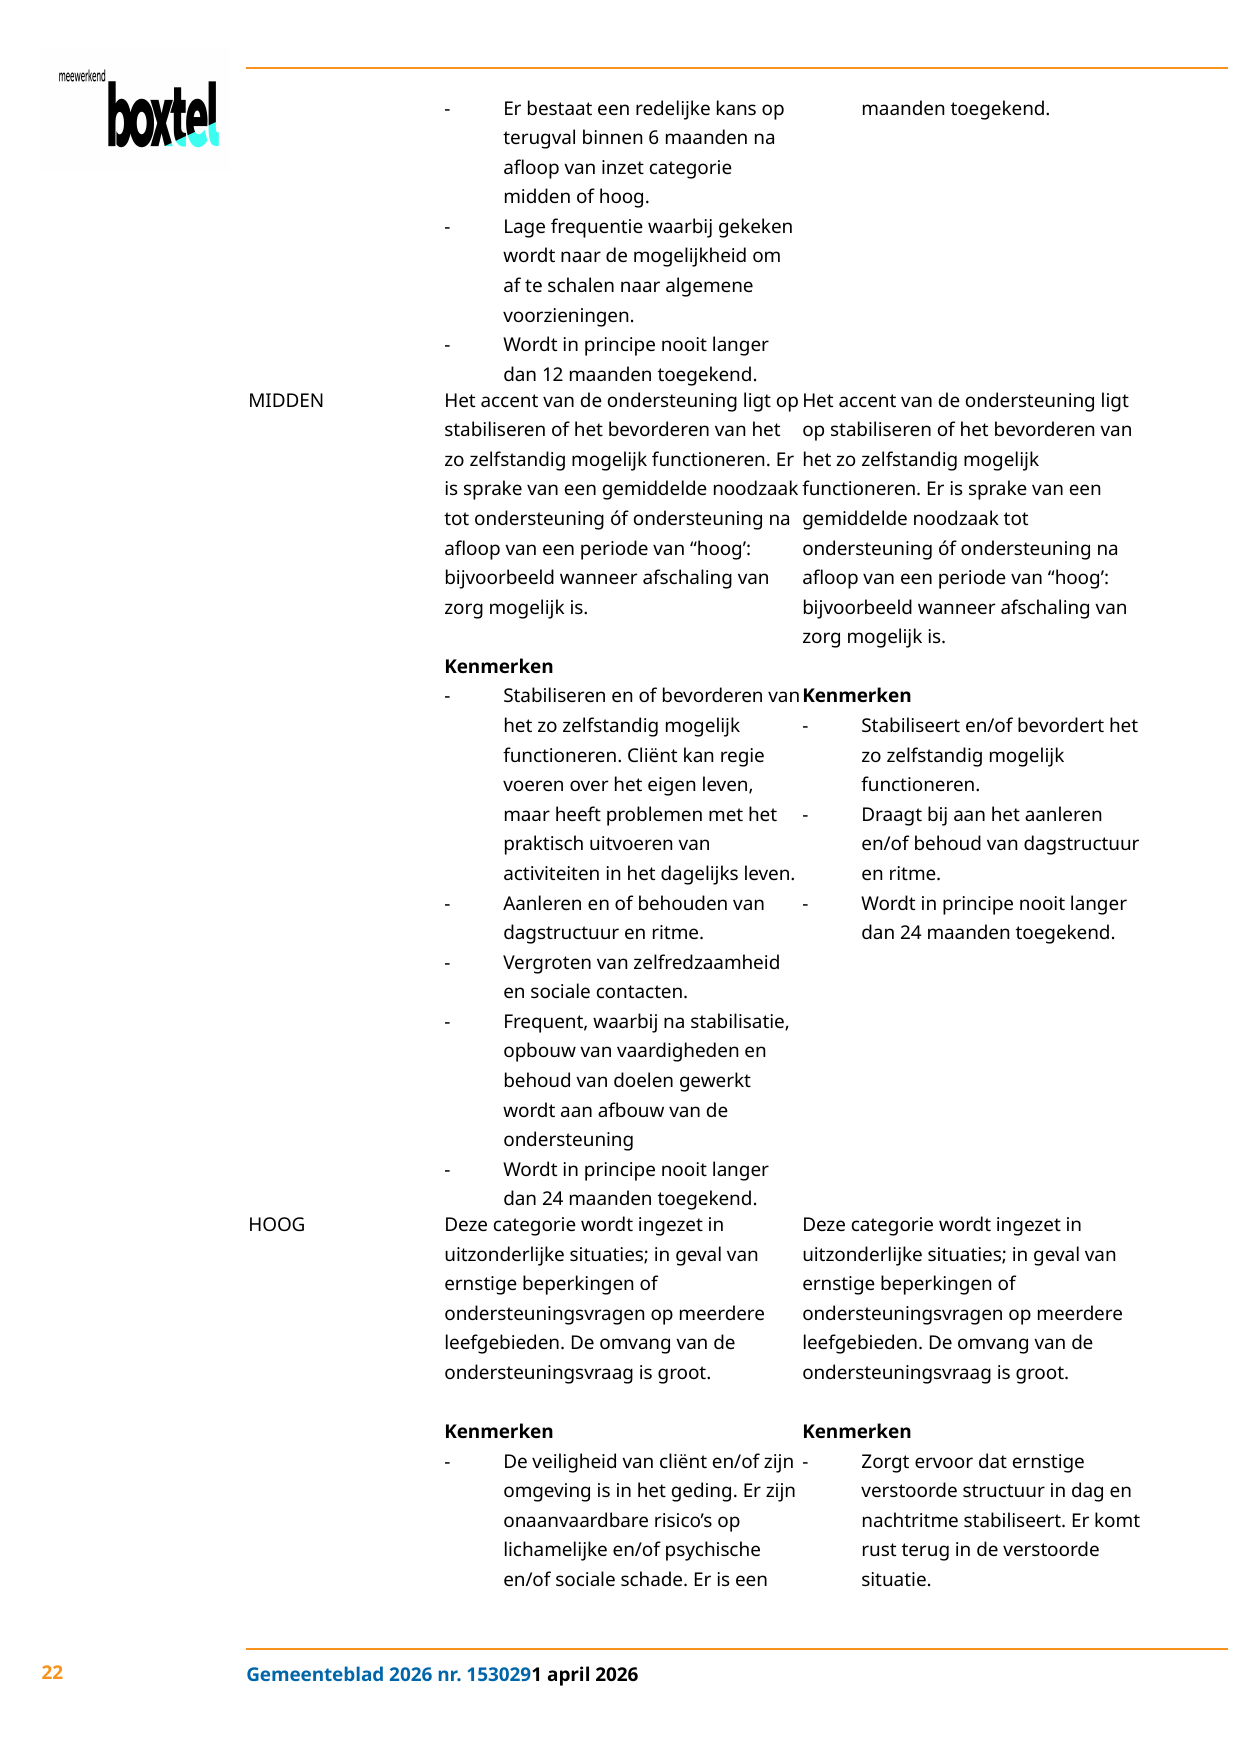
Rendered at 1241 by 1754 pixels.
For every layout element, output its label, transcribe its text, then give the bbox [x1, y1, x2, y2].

table_cell Het accent van de ondersteuning ligt op stabiliseren of het bevorderen van het zo zelfstandig mogelijk functioneren. Er is sprake van een gemiddelde noodzaak tot ondersteuning óf ondersteuning na afloop van een periode van “hoog’: bijvoorbeeld wanneer afschaling van zorg mogelijk is. Kenmerken Stabiliseert en/of bevordert het zo zelfstandig mogelijk functioneren. Draagt bij aan het aanleren en/of behoud van dagstructuur en ritme. Wordt in principe nooit langer dan 24 maanden toegekend. [802, 387, 1152, 1211]
table_cell maanden toegekend. [802, 95, 1152, 387]
table_cell [248, 95, 444, 387]
picture [41, 47, 231, 172]
table_cell Er bestaat een redelijke kans op terugval binnen 6 maanden na afloop van inzet categorie midden of hoog. Lage frequentie waarbij gekeken wordt naar de mogelijkheid om af te schalen naar algemene voorzieningen. Wordt in principe nooit langer dan 12 maanden toegekend. [444, 95, 802, 387]
table_cell Deze categorie wordt ingezet in uitzonderlijke situaties; in geval van ernstige beperkingen of ondersteuningsvragen op meerdere leefgebieden. De omvang van de ondersteuningsvraag is groot. Kenmerken Zorgt ervoor dat ernstige verstoorde structuur in dag en nachtritme stabiliseert. Er komt rust terug in de verstoorde situatie. [802, 1211, 1152, 1592]
table_cell HOOG [248, 1211, 444, 1592]
table_cell Deze categorie wordt ingezet in uitzonderlijke situaties; in geval van ernstige beperkingen of ondersteuningsvragen op meerdere leefgebieden. De omvang van de ondersteuningsvraag is groot. Kenmerken De veiligheid van cliënt en/of zijn omgeving is in het geding. Er zijn onaanvaardbare risico’s op lichamelijke en/of psychische en/of sociale schade. Er is een [444, 1211, 802, 1592]
table_cell Het accent van de ondersteuning ligt op stabiliseren of het bevorderen van het zo zelfstandig mogelijk functioneren. Er is sprake van een gemiddelde noodzaak tot ondersteuning óf ondersteuning na afloop van een periode van “hoog’: bijvoorbeeld wanneer afschaling van zorg mogelijk is. Kenmerken Stabiliseren en of bevorderen van het zo zelfstandig mogelijk functioneren. Cliënt kan regie voeren over het eigen leven, maar heeft problemen met het praktisch uitvoeren van activiteiten in het dagelijks leven. Aanleren en of behouden van dagstructuur en ritme. Vergroten van zelfredzaamheid en sociale contacten. Frequent, waarbij na stabilisatie, opbouw van vaardigheden en behoud van doelen gewerkt wordt aan afbouw van de ondersteuning Wordt in principe nooit langer dan 24 maanden toegekend. [444, 387, 802, 1211]
table_cell MIDDEN [248, 387, 444, 1211]
